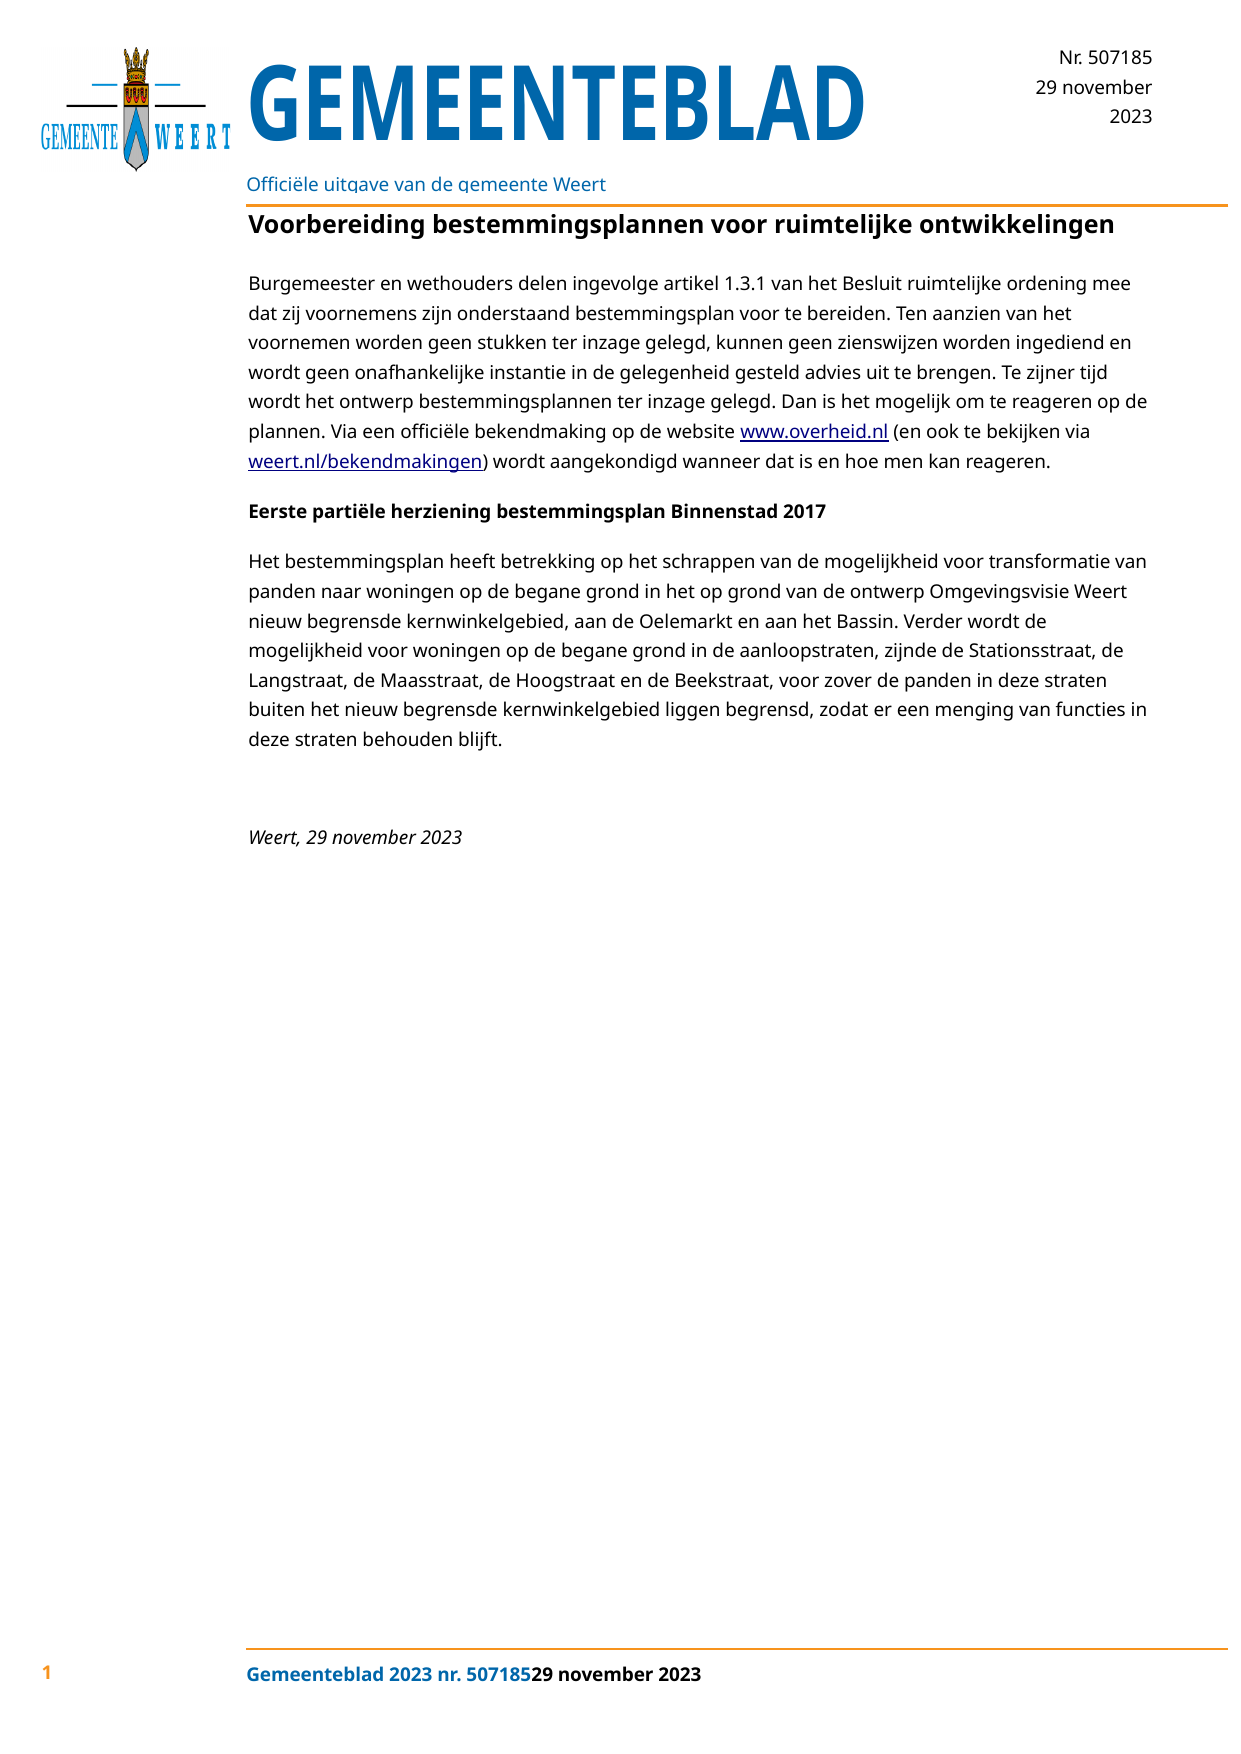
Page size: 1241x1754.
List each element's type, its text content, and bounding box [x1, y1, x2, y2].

text Weert, 29 november 2023 [248, 824, 1152, 850]
text Burgemeester en wethouders delen ingevolge artikel 1.3.1 van het Besluit ruimtelijke ordening mee dat zij voornemens zijn onderstaand bestemmingsplan voor te bereiden. Ten aanzien van het voornemen worden geen stukken ter inzage gelegd, kunnen geen zienswijzen worden ingediend en wordt geen onafhankelijke instantie in de gelegenheid gesteld advies uit te brengen. Te zijner tijd wordt het ontwerp bestemmingsplannen ter inzage gelegd. Dan is het mogelijk om te reageren op de plannen. Via een officiële bekendmaking op de website www.overheid.nl (en ook te bekijken via weert.nl/bekendmakingen) wordt aangekondigd wanneer dat is en hoe men kan reageren. [248, 270, 1152, 473]
picture [41, 47, 231, 172]
text Eerste partiële herziening bestemmingsplan Binnenstad 2017 [248, 498, 1152, 524]
text Het bestemmingsplan heeft betrekking op het schrappen van de mogelijkheid voor transformatie van panden naar woningen op de begane grond in het op grond van de ontwerp Omgevingsvisie Weert nieuw begrensde kernwinkelgebied, aan de Oelemarkt en aan het Bassin. Verder wordt de mogelijkheid voor woningen op de begane grond in de aanloopstraten, zijnde de Stationsstraat, de Langstraat, de Maasstraat, de Hoogstraat en de Beekstraat, voor zover de panden in deze straten buiten het nieuw begrensde kernwinkelgebied liggen begrensd, zodat er een menging van functies in deze straten behouden blijft. [248, 549, 1152, 752]
text Voorbereiding bestemmingsplannen voor ruimtelijke ontwikkelingen [248, 207, 1152, 241]
